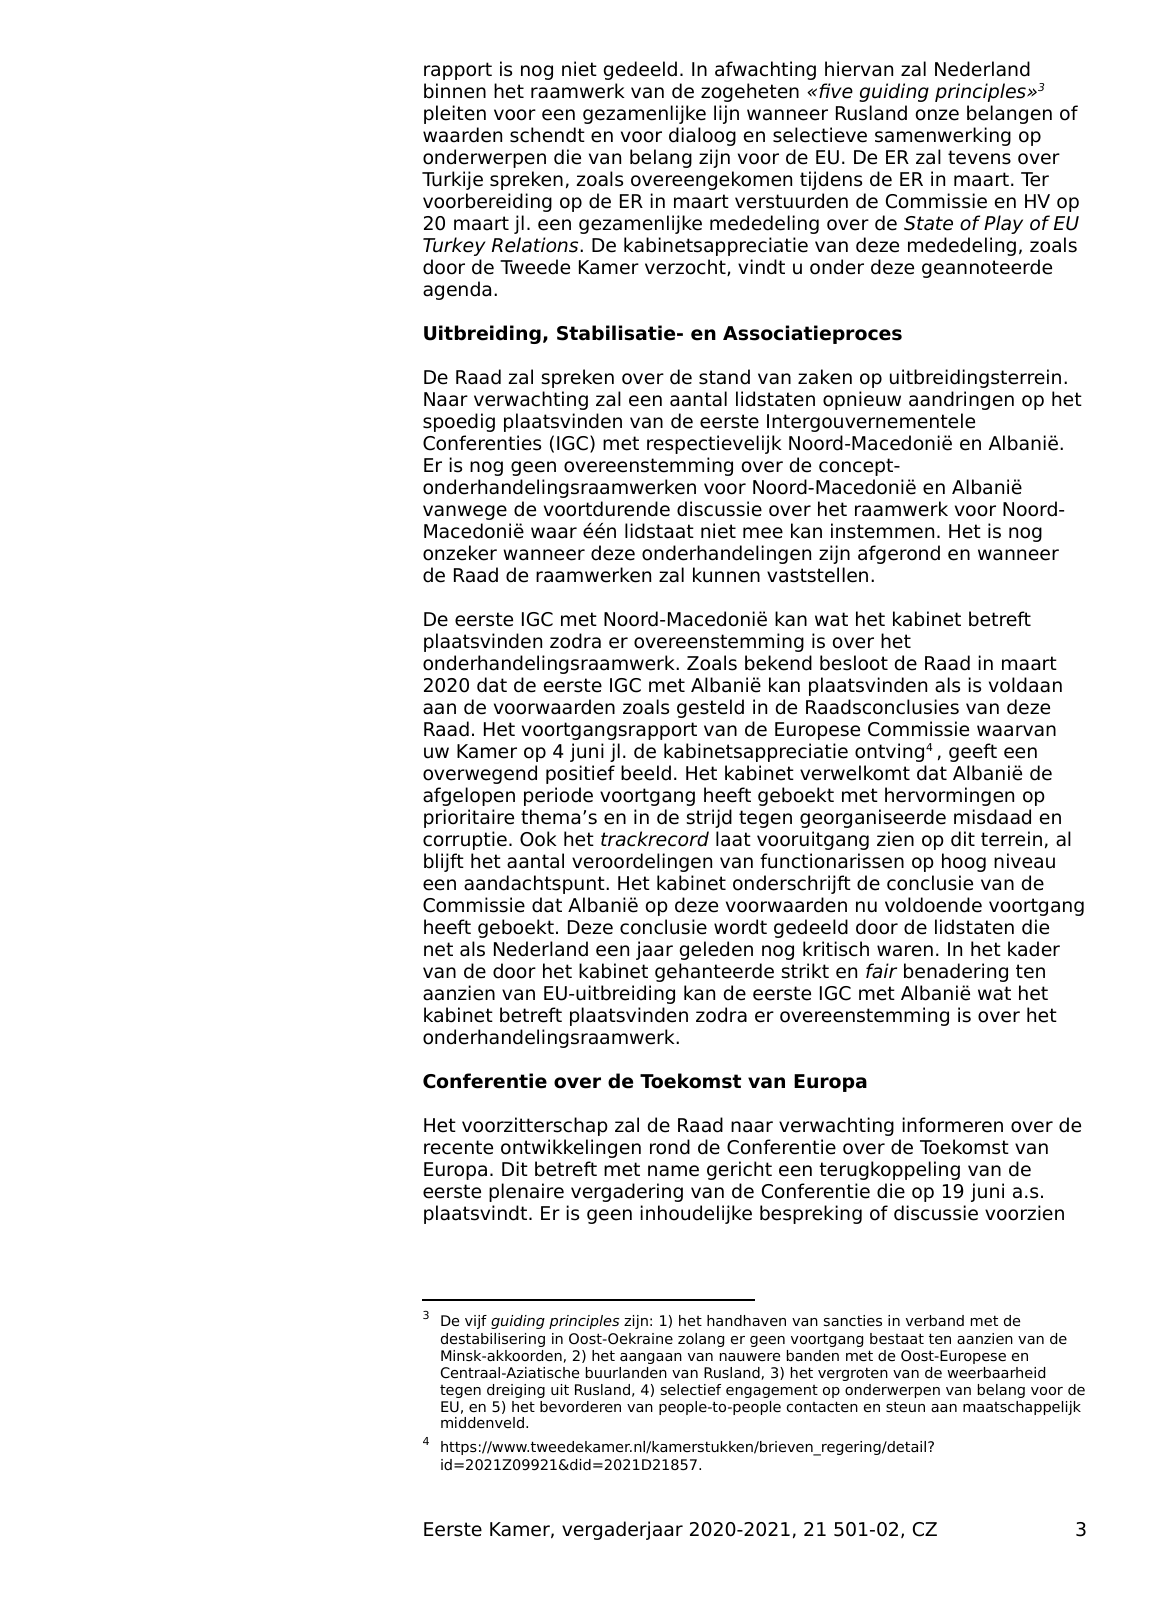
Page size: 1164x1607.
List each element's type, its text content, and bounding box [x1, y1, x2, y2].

text De vijf guiding principles zijn: 1) het handhaven van sancties in verband met de destabilisering in Oost-Oekraine zolang er geen voortgang bestaat ten aanzien van de Minsk-akkoorden, 2) het aangaan van nauwere banden met de Oost-Europese en Centraal-Aziatische buurlanden van Rusland, 3) het vergroten van de weerbaarheid tegen dreiging uit Rusland, 4) selectief engagement op onderwerpen van belang voor de EU, en 5) het bevorderen van people-to-people contacten en steun aan maatschappelijk middenveld. [422, 1309, 1087, 1432]
text De Raad zal spreken over de stand van zaken op uitbreidingsterrein. Naar verwachting zal een aantal lidstaten opnieuw aandringen op het spoedig plaatsvinden van de eerste Intergouvernementele Conferenties (IGC) met respectievelijk Noord-Macedonië en Albanië. Er is nog geen overeenstemming over de concept-onderhandelingsraamwerken voor Noord-Macedonië en Albanië vanwege de voortdurende discussie over het raamwerk voor Noord-Macedonië waar één lidstaat niet mee kan instemmen. Het is nog onzeker wanneer deze onderhandelingen zijn afgerond en wanneer de Raad de raamwerken zal kunnen vaststellen. [422, 367, 1087, 587]
text rapport is nog niet gedeeld. In afwachting hiervan zal Nederland binnen het raamwerk van de zogeheten «five guiding principles» pleiten voor een gezamenlijke lijn wanneer Rusland onze belangen of waarden schendt en voor dialoog en selectieve samenwerking op onderwerpen die van belang zijn voor de EU. De ER zal tevens over Turkije spreken, zoals overeengekomen tijdens de ER in maart. Ter voorbereiding op de ER in maart verstuurden de Commissie en HV op 20 maart jl. een gezamenlijke mededeling over de State of Play of EU Turkey Relations. De kabinetsappreciatie van deze mededeling, zoals door de Tweede Kamer verzocht, vindt u onder deze geannoteerde agenda. [422, 59, 1087, 301]
text De eerste IGC met Noord-Macedonië kan wat het kabinet betreft plaatsvinden zodra er overeenstemming is over het onderhandelingsraamwerk. Zoals bekend besloot de Raad in maart 2020 dat de eerste IGC met Albanië kan plaatsvinden als is voldaan aan de voorwaarden zoals gesteld in de Raadsconclusies van deze Raad. Het voortgangsrapport van de Europese Commissie waarvan uw Kamer op 4 juni jl. de kabinetsappreciatie ontving, geeft een overwegend positief beeld. Het kabinet verwelkomt dat Albanië de afgelopen periode voortgang heeft geboekt met hervormingen op prioritaire thema’s en in de strijd tegen georganiseerde misdaad en corruptie. Ook het trackrecord laat vooruitgang zien op dit terrein, al blijft het aantal veroordelingen van functionarissen op hoog niveau een aandachtspunt. Het kabinet onderschrijft de conclusie van de Commissie dat Albanië op deze voorwaarden nu voldoende voortgang heeft geboekt. Deze conclusie wordt gedeeld door de lidstaten die net als Nederland een jaar geleden nog kritisch waren. In het kader van de door het kabinet gehanteerde strikt en fair benadering ten aanzien van EU-uitbreiding kan de eerste IGC met Albanië wat het kabinet betreft plaatsvinden zodra er overeenstemming is over het onderhandelingsraamwerk. [422, 609, 1087, 1049]
text https://www.tweedekamer.nl/kamerstukken/brieven_regering/detail?id=2021Z09921&did=2021D21857. [422, 1435, 1087, 1474]
subtitle Uitbreiding, Stabilisatie- en Associatieproces [422, 323, 1087, 345]
subtitle Conferentie over de Toekomst van Europa [422, 1071, 1087, 1093]
text Het voorzitterschap zal de Raad naar verwachting informeren over de recente ontwikkelingen rond de Conferentie over de Toekomst van Europa. Dit betreft met name gericht een terugkoppeling van de eerste plenaire vergadering van de Conferentie die op 19 juni a.s. plaatsvindt. Er is geen inhoudelijke bespreking of discussie voorzien [422, 1115, 1087, 1225]
